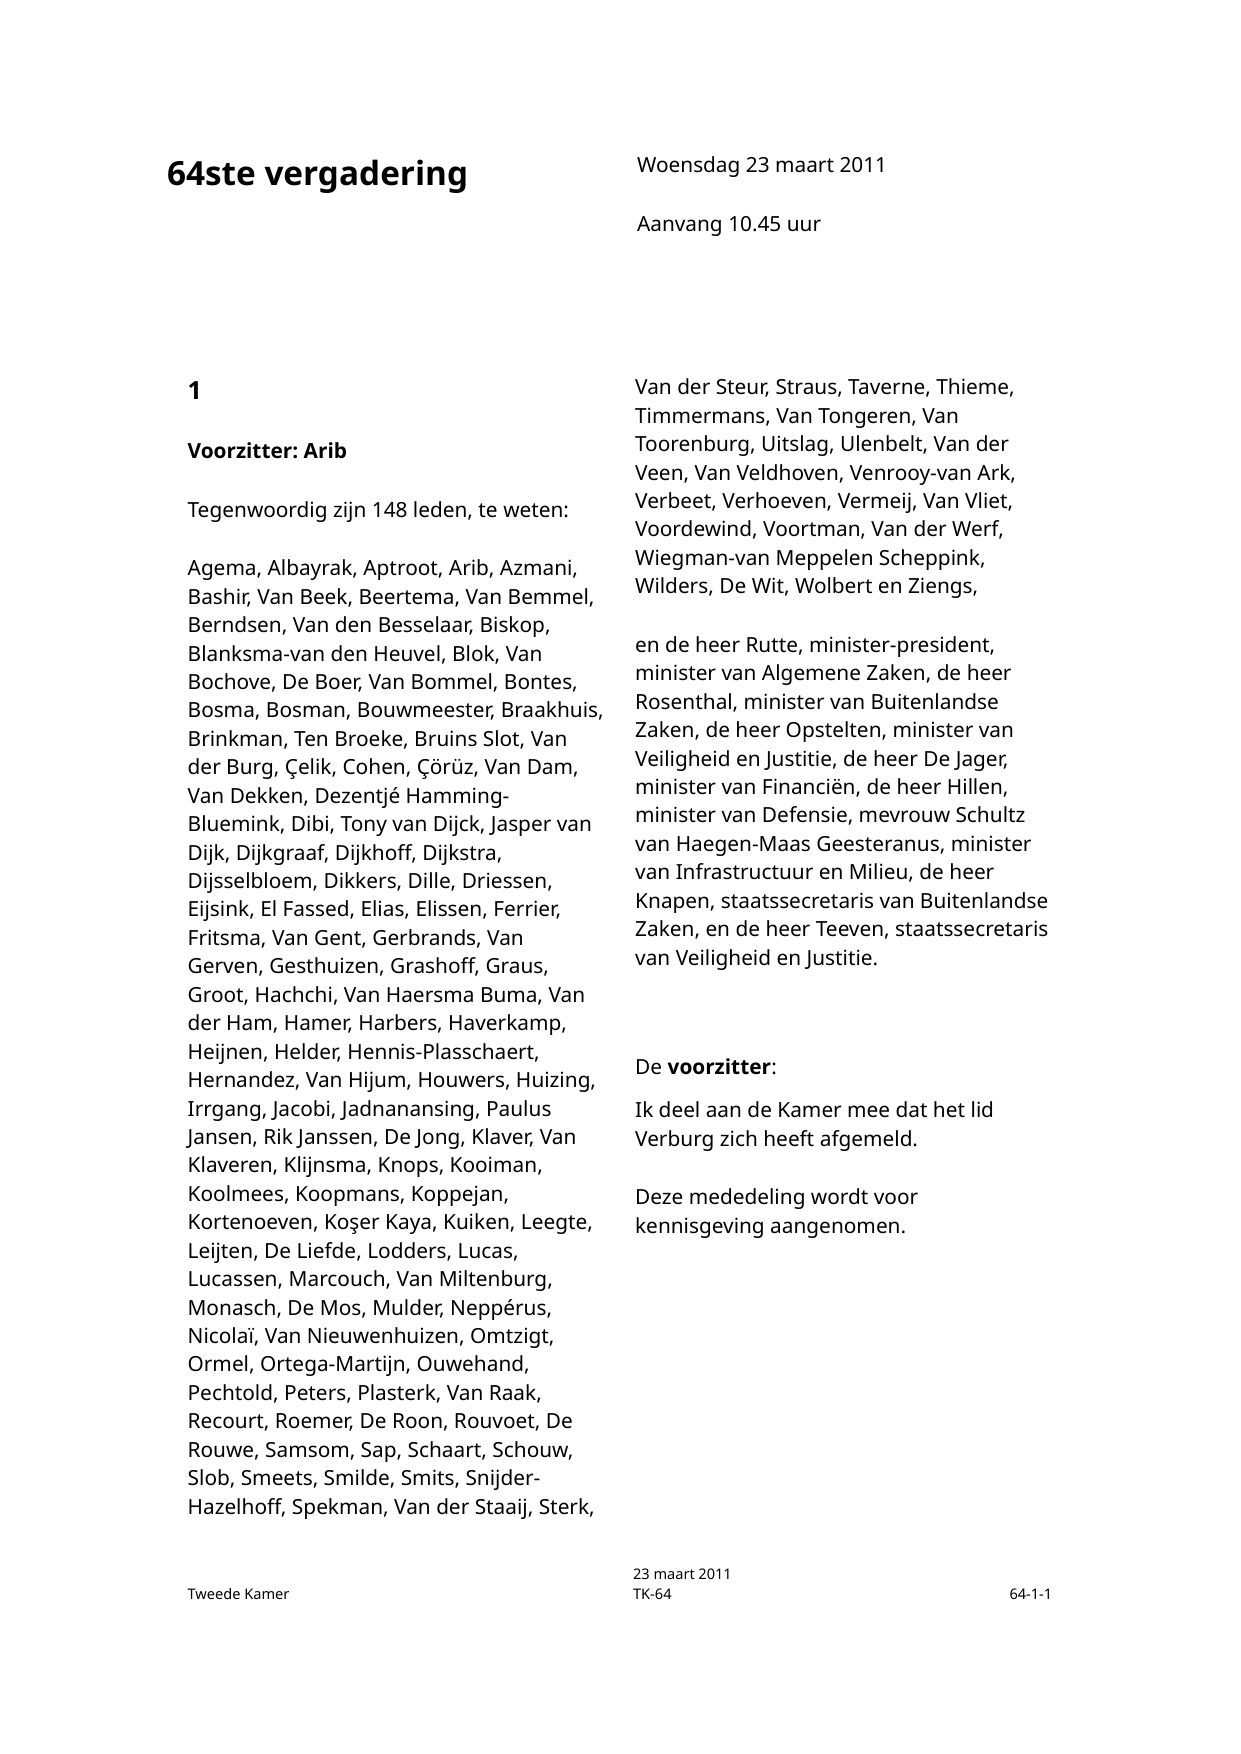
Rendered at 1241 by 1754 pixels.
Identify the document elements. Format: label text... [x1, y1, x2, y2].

text en de heer Rutte, minister-president, minister van Algemene Zaken, de heer Rosenthal, minister van Buitenlandse Zaken, de heer Opstelten, minister van Veiligheid en Justitie, de heer De Jager, minister van Financiën, de heer Hillen, minister van Defensie, mevrouw Schultz van Haegen-Maas Geesteranus, minister van Infrastructuur en Milieu, de heer Knapen, staatssecretaris van Buitenlandse Zaken, en de heer Teeven, staatssecretaris van Veiligheid en Justitie. [635, 630, 1053, 971]
text Tegenwoordig zijn 148 leden, te weten: [187, 495, 605, 523]
text 64ste vergadering [167, 150, 615, 195]
text De voorzitter: [635, 1052, 1053, 1081]
text Agema, Albayrak, Aptroot, Arib, Azmani, Bashir, Van Beek, Beertema, Van Bemmel, Berndsen, Van den Besselaar, Biskop, Blanksma-van den Heuvel, Blok, Van Bochove, De Boer, Van Bommel, Bontes, Bosma, Bosman, Bouwmeester, Braakhuis, Brinkman, Ten Broeke, Bruins Slot, Van der Burg, Çelik, Cohen, Çörüz, Van Dam, Van Dekken, Dezentjé Hamming-Bluemink, Dibi, Tony van Dijck, Jasper van Dijk, Dijkgraaf, Dijkhoff, Dijkstra, Dijsselbloem, Dikkers, Dille, Driessen, Eijsink, El Fassed, Elias, Elissen, Ferrier, Fritsma, Van Gent, Gerbrands, Van Gerven, Gesthuizen, Grashoff, Graus, Groot, Hachchi, Van Haersma Buma, Van der Ham, Hamer, Harbers, Haverkamp, Heijnen, Helder, Hennis-Plasschaert, Hernandez, Van Hijum, Houwers, Huizing, Irrgang, Jacobi, Jadnanansing, Paulus Jansen, Rik Janssen, De Jong, Klaver, Van Klaveren, Klijnsma, Knops, Kooiman, Koolmees, Koopmans, Koppejan, Kortenoeven, Koşer Kaya, Kuiken, Leegte, Leijten, De Liefde, Lodders, Lucas, Lucassen, Marcouch, Van Miltenburg, Monasch, De Mos, Mulder, Neppérus, Nicolaï, Van Nieuwenhuizen, Omtzigt, Ormel, Ortega-Martijn, Ouwehand, Pechtold, Peters, Plasterk, Van Raak, Recourt, Roemer, De Roon, Rouvoet, De Rouwe, Samsom, Sap, Schaart, Schouw, Slob, Smeets, Smilde, Smits, Snijder-Hazelhoff, Spekman, Van der Staaij, Sterk, [187, 553, 605, 1520]
text Voorzitter: Arib [187, 436, 605, 465]
text Ik deel aan de Kamer mee dat het lid Verburg zich heeft afgemeld. [635, 1096, 1053, 1152]
text Van der Steur, Straus, Taverne, Thieme, Timmermans, Van Tongeren, Van Toorenburg, Uitslag, Ulenbelt, Van der Veen, Van Veldhoven, Venrooy-van Ark, Verbeet, Verhoeven, Vermeij, Van Vliet, Voordewind, Voortman, Van der Werf, Wiegman-van Meppelen Scheppink, Wilders, De Wit, Wolbert en Ziengs, [635, 150, 1053, 600]
text 1 [187, 282, 605, 406]
text Woensdag 23 maart 2011 [637, 150, 1047, 178]
text Deze mededeling wordt voor kennisgeving aangenomen. [635, 1182, 1053, 1239]
text Aanvang 10.45 uur [637, 209, 1047, 237]
text  [635, 1001, 1053, 1029]
